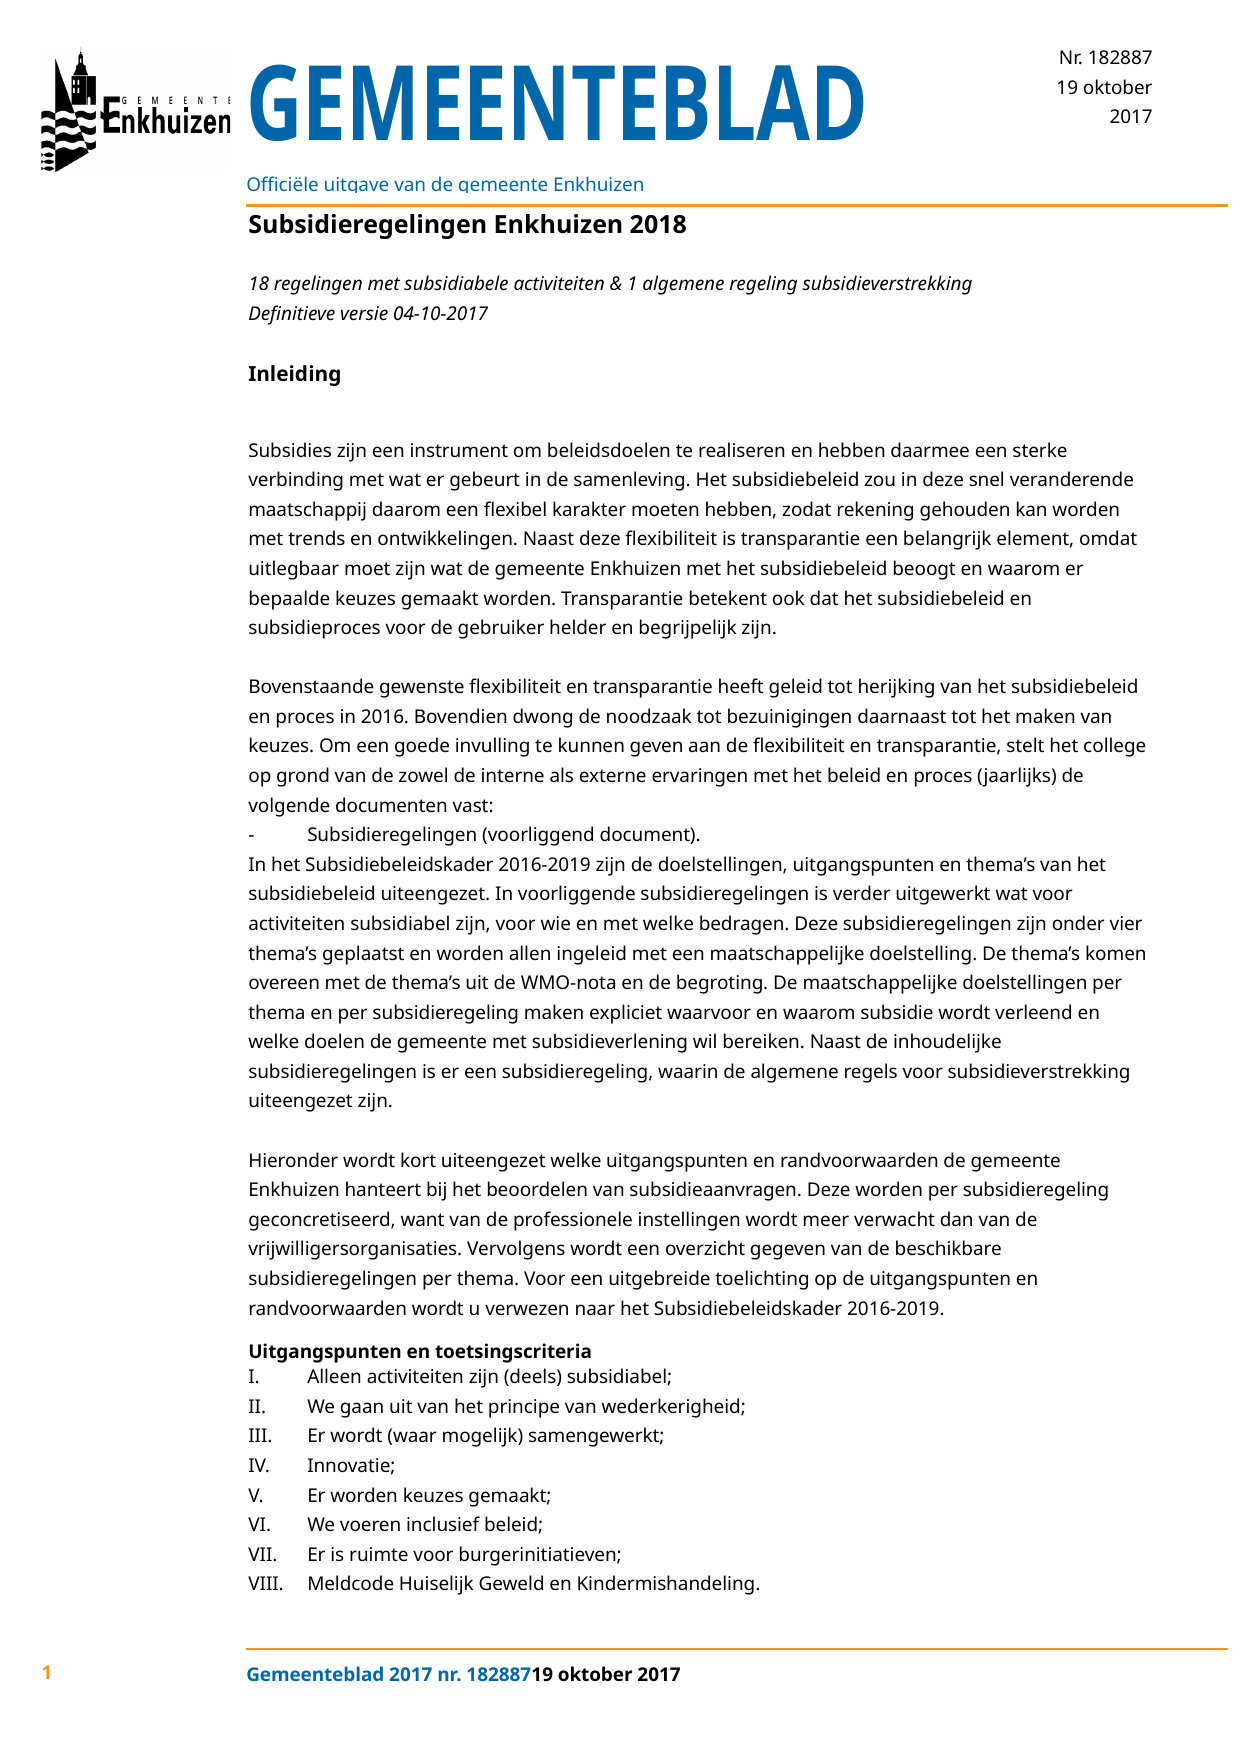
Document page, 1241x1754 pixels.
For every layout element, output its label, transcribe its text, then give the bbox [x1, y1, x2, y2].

text Uitgangspunten en toetsingscriteria [248, 1338, 1152, 1363]
text Subsidies zijn een instrument om beleidsdoelen te realiseren en hebben daarmee een sterke verbinding met wat er gebeurt in de samenleving. Het subsidiebeleid zou in deze snel veranderende maatschappij daarom een flexibel karakter moeten hebben, zodat rekening gehouden kan worden met trends en ontwikkelingen. Naast deze flexibiliteit is transparantie een belangrijk element, omdat uitlegbaar moet zijn wat de gemeente Enkhuizen met het subsidiebeleid beoogt en waarom er bepaalde keuzes gemaakt worden. Transparantie betekent ook dat het subsidiebeleid en subsidieproces voor de gebruiker helder en begrijpelijk zijn. [248, 437, 1152, 640]
text Inleiding [248, 359, 1152, 387]
list Er worden keuzes gemaakt; [248, 1482, 1152, 1508]
picture [41, 47, 231, 172]
list We voeren inclusief beleid; [248, 1511, 1152, 1537]
text Subsidieregelingen Enkhuizen 2018 [248, 207, 1152, 241]
list Er wordt (waar mogelijk) samengewerkt; [248, 1423, 1152, 1448]
list We gaan uit van het principe van wederkerigheid; [248, 1393, 1152, 1419]
text In het Subsidiebeleidskader 2016-2019 zijn de doelstellingen, uitgangspunten en thema’s van het subsidiebeleid uiteengezet. In voorliggende subsidieregelingen is verder uitgewerkt wat voor activiteiten subsidiabel zijn, voor wie en met welke bedragen. Deze subsidieregelingen zijn onder vier thema’s geplaatst en worden allen ingeleid met een maatschappelijke doelstelling. De thema’s komen overeen met de thema’s uit de WMO-nota en de begroting. De maatschappelijke doelstellingen per thema en per subsidieregeling maken expliciet waarvoor en waarom subsidie wordt verleend en welke doelen de gemeente met subsidieverlening wil bereiken. Naast de inhoudelijke subsidieregelingen is er een subsidieregeling, waarin de algemene regels voor subsidieverstrekking uiteengezet zijn. [248, 851, 1152, 1113]
list Subsidieregelingen (voorliggend document). [248, 821, 1152, 847]
list Er is ruimte voor burgerinitiatieven; [248, 1541, 1152, 1567]
list Alleen activiteiten zijn (deels) subsidiabel; [248, 1363, 1152, 1389]
text Bovenstaande gewenste flexibiliteit en transparantie heeft geleid tot herijking van het subsidiebeleid en proces in 2016. Bovendien dwong de noodzaak tot bezuinigingen daarnaast tot het maken van keuzes. Om een goede invulling te kunnen geven aan de flexibiliteit en transparantie, stelt het college op grond van de zowel de interne als externe ervaringen met het beleid en proces (jaarlijks) de volgende documenten vast: [248, 673, 1152, 817]
text 18 regelingen met subsidiabele activiteiten & 1 algemene regeling subsidieverstrekking [248, 270, 1152, 296]
list Meldcode Huiselijk Geweld en Kindermishandeling. [248, 1571, 1152, 1596]
text Definitieve versie 04-10-2017 [248, 300, 1152, 326]
list Innovatie; [248, 1452, 1152, 1478]
text Hieronder wordt kort uiteengezet welke uitgangspunten en randvoorwaarden de gemeente Enkhuizen hanteert bij het beoordelen van subsidieaanvragen. Deze worden per subsidieregeling geconcretiseerd, want van de professionele instellingen wordt meer verwacht dan van de vrijwilligersorganisaties. Vervolgens wordt een overzicht gegeven van de beschikbare subsidieregelingen per thema. Voor een uitgebreide toelichting op de uitgangspunten en randvoorwaarden wordt u verwezen naar het Subsidiebeleidskader 2016-2019. [248, 1147, 1152, 1320]
